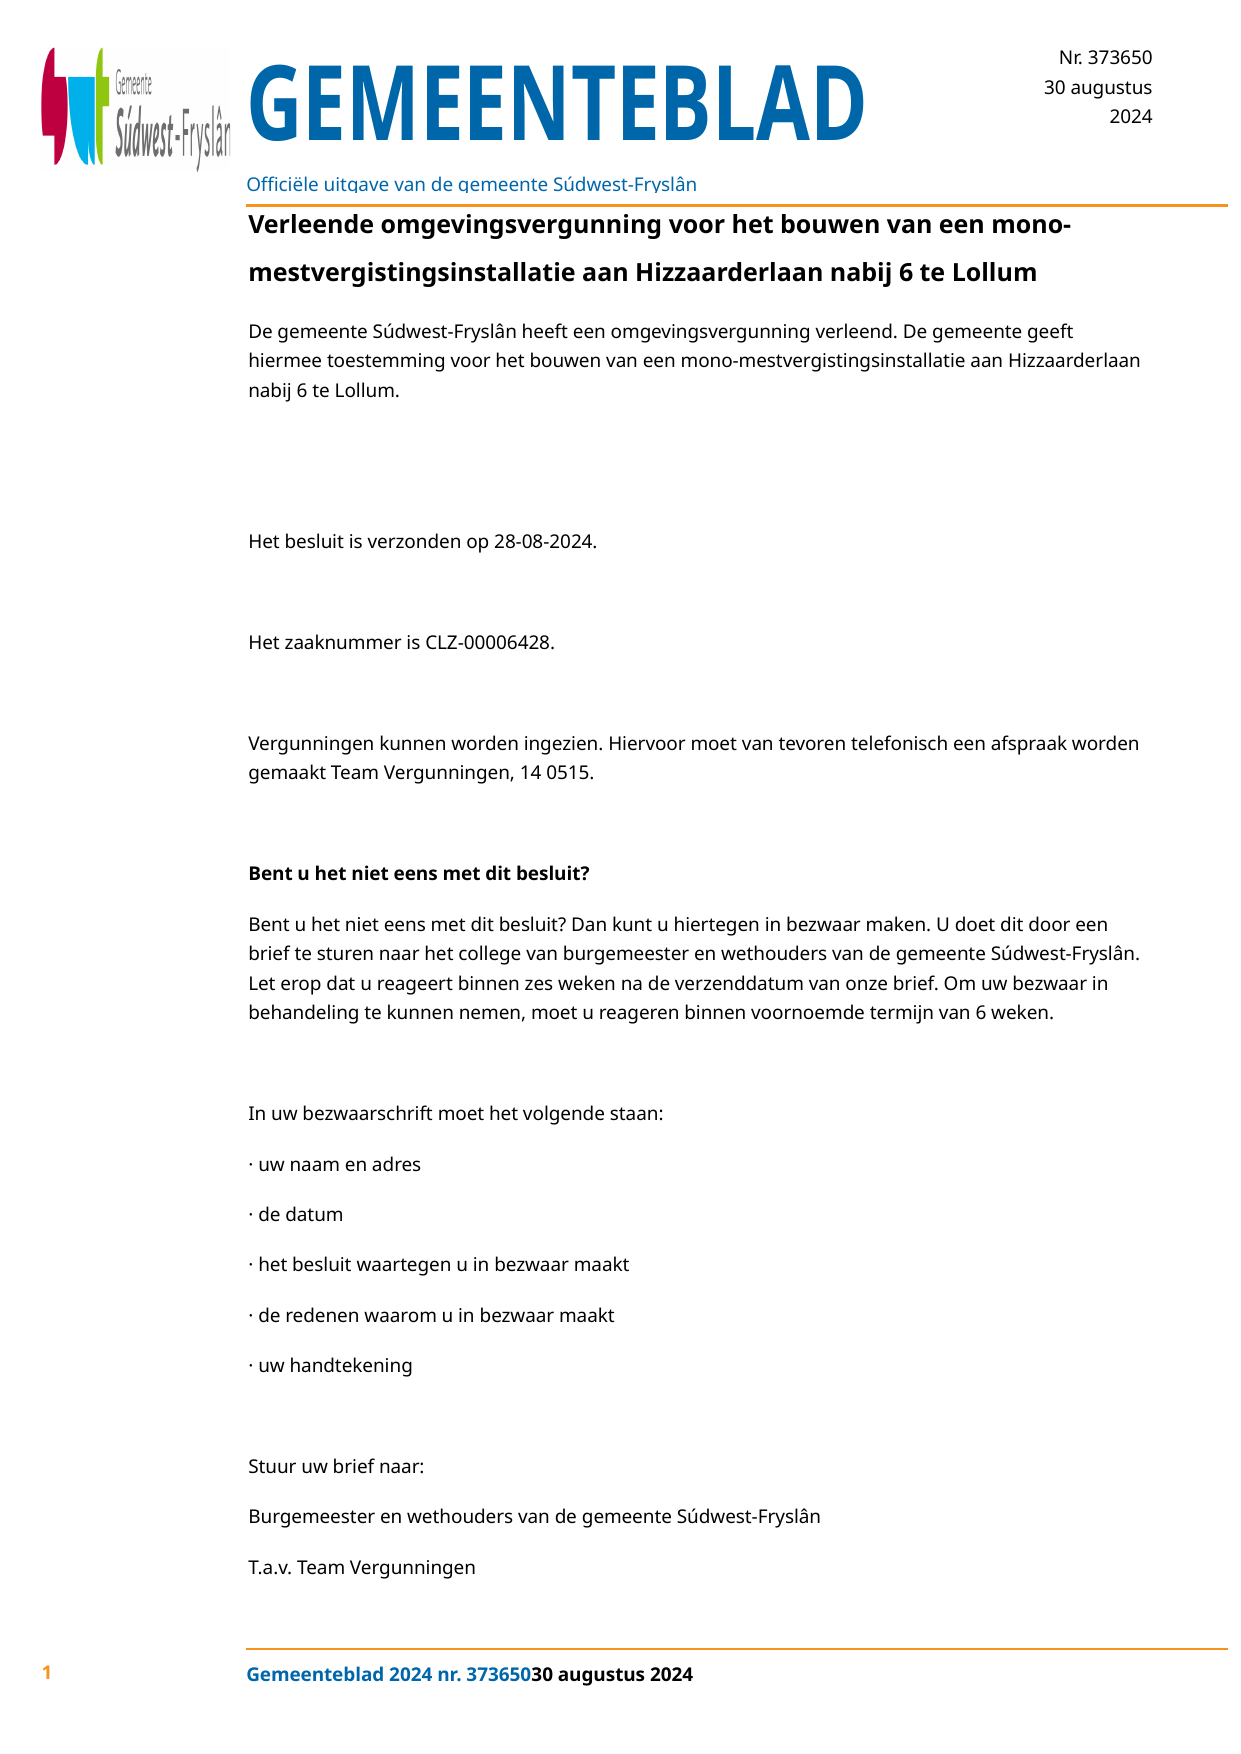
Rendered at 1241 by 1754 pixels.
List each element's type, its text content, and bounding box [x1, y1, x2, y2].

text · uw handtekening [248, 1352, 1152, 1378]
text T.a.v. Team Vergunningen [248, 1554, 1152, 1580]
text Bent u het niet eens met dit besluit? Dan kunt u hiertegen in bezwaar maken. U doet dit door een brief te sturen naar het college van burgemeester en wethouders van de gemeente Súdwest-Fryslân. Let erop dat u reageert binnen zes weken na de verzenddatum van onze brief. Om uw bezwaar in behandeling te kunnen nemen, moet u reageren binnen voornoemde termijn van 6 weken. [248, 911, 1152, 1025]
text Bent u het niet eens met dit besluit? [248, 860, 1152, 886]
text Vergunningen kunnen worden ingezien. Hiervoor moet van tevoren telefonisch een afspraak worden gemaakt Team Vergunningen, 14 0515. [248, 730, 1152, 785]
text · de redenen waarom u in bezwaar maakt [248, 1302, 1152, 1328]
text Verleende omgevingsvergunning voor het bouwen van een mono-mestvergistingsinstallatie aan Hizzaarderlaan nabij 6 te Lollum [248, 207, 1152, 288]
text Het zaaknummer is CLZ-00006428. [248, 629, 1152, 655]
text · uw naam en adres [248, 1151, 1152, 1177]
text Het besluit is verzonden op 28-08-2024. [248, 528, 1152, 554]
text · het besluit waartegen u in bezwaar maakt [248, 1252, 1152, 1277]
text In uw bezwaarschrift moet het volgende staan: [248, 1100, 1152, 1126]
text · de datum [248, 1201, 1152, 1227]
text De gemeente Súdwest-Fryslân heeft een omgevingsvergunning verleend. De gemeente geeft hiermee toestemming voor het bouwen van een mono-mestvergistingsinstallatie aan Hizzaarderlaan nabij 6 te Lollum. [248, 318, 1152, 403]
text Stuur uw brief naar: [248, 1453, 1152, 1479]
text Burgemeester en wethouders van de gemeente Súdwest-Fryslân [248, 1504, 1152, 1529]
picture [41, 47, 231, 172]
